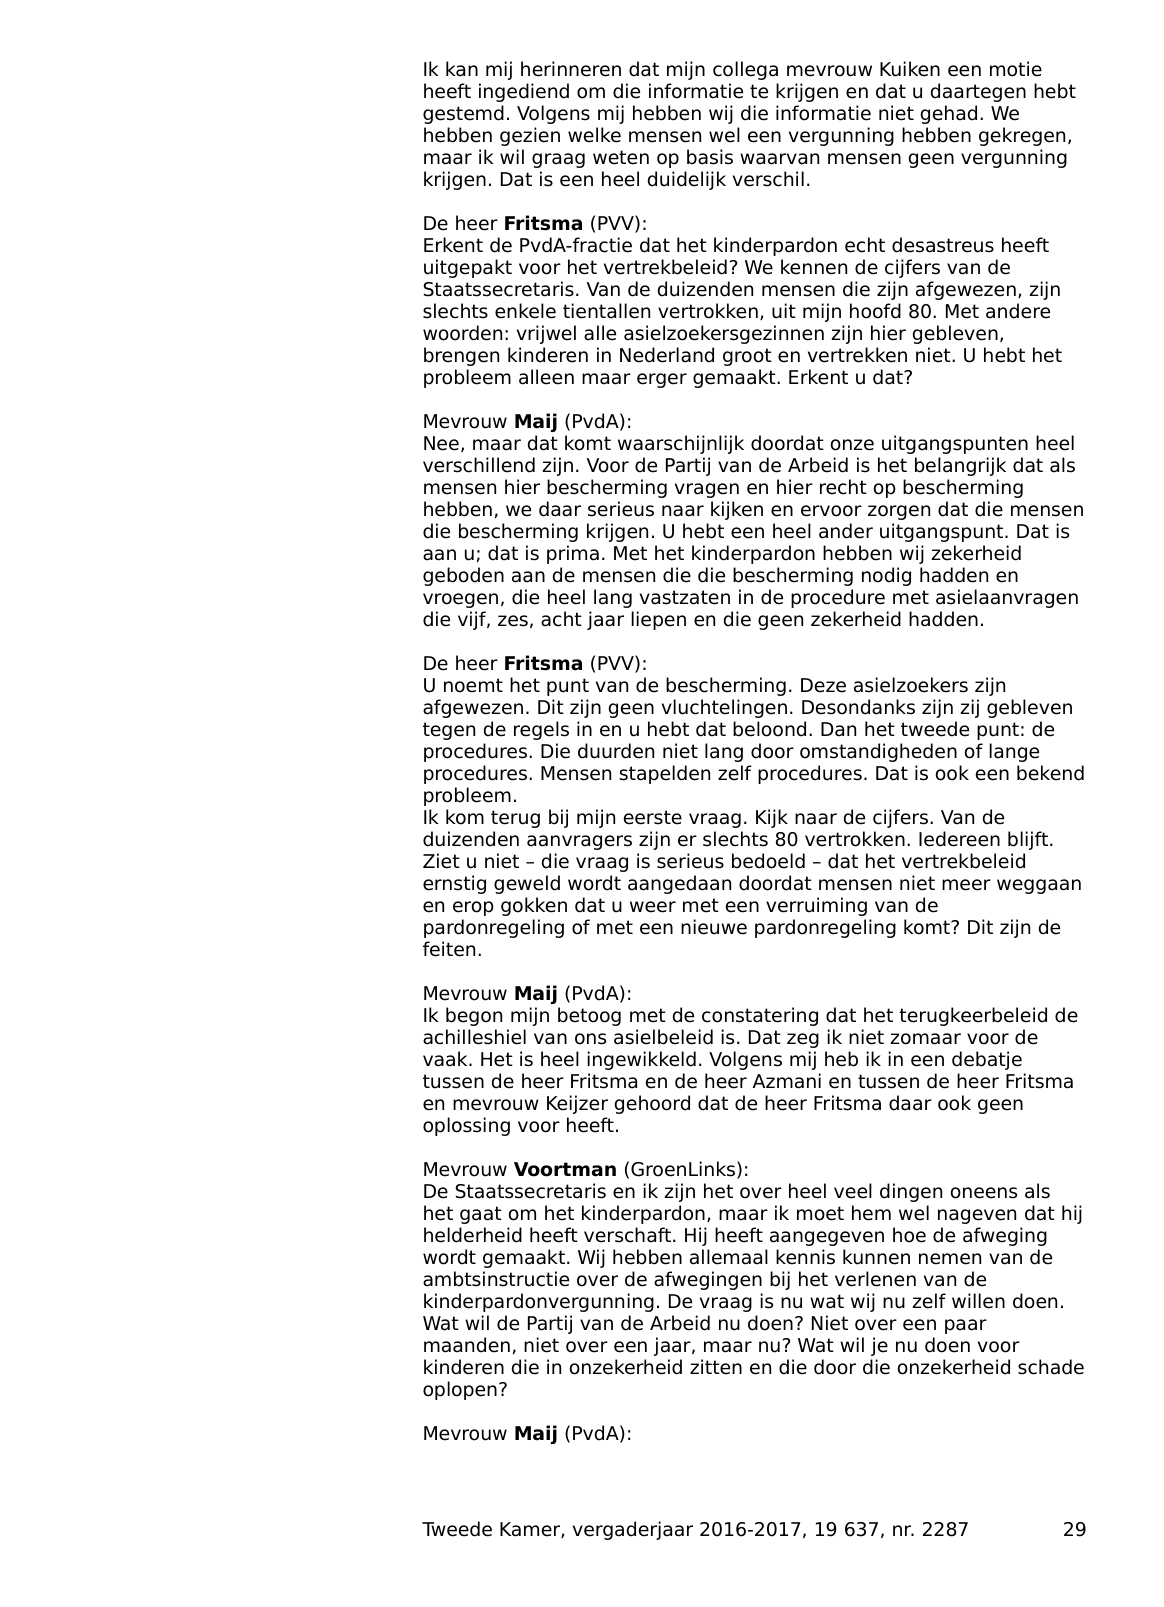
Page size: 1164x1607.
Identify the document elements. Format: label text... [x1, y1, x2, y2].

text Mevrouw Maij (PvdA): [422, 983, 1087, 1005]
text De Staatssecretaris en ik zijn het over heel veel dingen oneens als het gaat om het kinderpardon, maar ik moet hem wel nageven dat hij helderheid heeft verschaft. Hij heeft aangegeven hoe de afweging wordt gemaakt. Wij hebben allemaal kennis kunnen nemen van de ambtsinstructie over de afwegingen bij het verlenen van de kinderpardonvergunning. De vraag is nu wat wij nu zelf willen doen. Wat wil de Partij van de Arbeid nu doen? Niet over een paar maanden, niet over een jaar, maar nu? Wat wil je nu doen voor kinderen die in onzekerheid zitten en die door die onzekerheid schade oplopen? [422, 1181, 1087, 1401]
text Erkent de PvdA-fractie dat het kinderpardon echt desastreus heeft uitgepakt voor het vertrekbeleid? We kennen de cijfers van de Staatssecretaris. Van de duizenden mensen die zijn afgewezen, zijn slechts enkele tientallen vertrokken, uit mijn hoofd 80. Met andere woorden: vrijwel alle asielzoekersgezinnen zijn hier gebleven, brengen kinderen in Nederland groot en vertrekken niet. U hebt het probleem alleen maar erger gemaakt. Erkent u dat? [422, 235, 1087, 389]
text Mevrouw Voortman (GroenLinks): [422, 1159, 1087, 1181]
text De heer Fritsma (PVV): [422, 653, 1087, 675]
text U noemt het punt van de bescherming. Deze asielzoekers zijn afgewezen. Dit zijn geen vluchtelingen. Desondanks zijn zij gebleven tegen de regels in en u hebt dat beloond. Dan het tweede punt: de procedures. Die duurden niet lang door omstandigheden of lange procedures. Mensen stapelden zelf procedures. Dat is ook een bekend probleem. [422, 675, 1087, 807]
text Nee, maar dat komt waarschijnlijk doordat onze uitgangspunten heel verschillend zijn. Voor de Partij van de Arbeid is het belangrijk dat als mensen hier bescherming vragen en hier recht op bescherming hebben, we daar serieus naar kijken en ervoor zorgen dat die mensen die bescherming krijgen. U hebt een heel ander uitgangspunt. Dat is aan u; dat is prima. Met het kinderpardon hebben wij zekerheid geboden aan de mensen die die bescherming nodig hadden en vroegen, die heel lang vastzaten in de procedure met asielaanvragen die vijf, zes, acht jaar liepen en die geen zekerheid hadden. [422, 433, 1087, 631]
text Ik begon mijn betoog met de constatering dat het terugkeerbeleid de achilleshiel van ons asielbeleid is. Dat zeg ik niet zomaar voor de vaak. Het is heel ingewikkeld. Volgens mij heb ik in een debatje tussen de heer Fritsma en de heer Azmani en tussen de heer Fritsma en mevrouw Keijzer gehoord dat de heer Fritsma daar ook geen oplossing voor heeft. [422, 1005, 1087, 1137]
text Mevrouw Maij (PvdA): [422, 411, 1087, 433]
text Ik kan mij herinneren dat mijn collega mevrouw Kuiken een motie heeft ingediend om die informatie te krijgen en dat u daartegen hebt gestemd. Volgens mij hebben wij die informatie niet gehad. We hebben gezien welke mensen wel een vergunning hebben gekregen, maar ik wil graag weten op basis waarvan mensen geen vergunning krijgen. Dat is een heel duidelijk verschil. [422, 59, 1087, 191]
text Ik kom terug bij mijn eerste vraag. Kijk naar de cijfers. Van de duizenden aanvragers zijn er slechts 80 vertrokken. Iedereen blijft. Ziet u niet – die vraag is serieus bedoeld – dat het vertrekbeleid ernstig geweld wordt aangedaan doordat mensen niet meer weggaan en erop gokken dat u weer met een verruiming van de pardonregeling of met een nieuwe pardonregeling komt? Dit zijn de feiten. [422, 807, 1087, 961]
text Mevrouw Maij (PvdA): [422, 1423, 1087, 1445]
text De heer Fritsma (PVV): [422, 213, 1087, 235]
